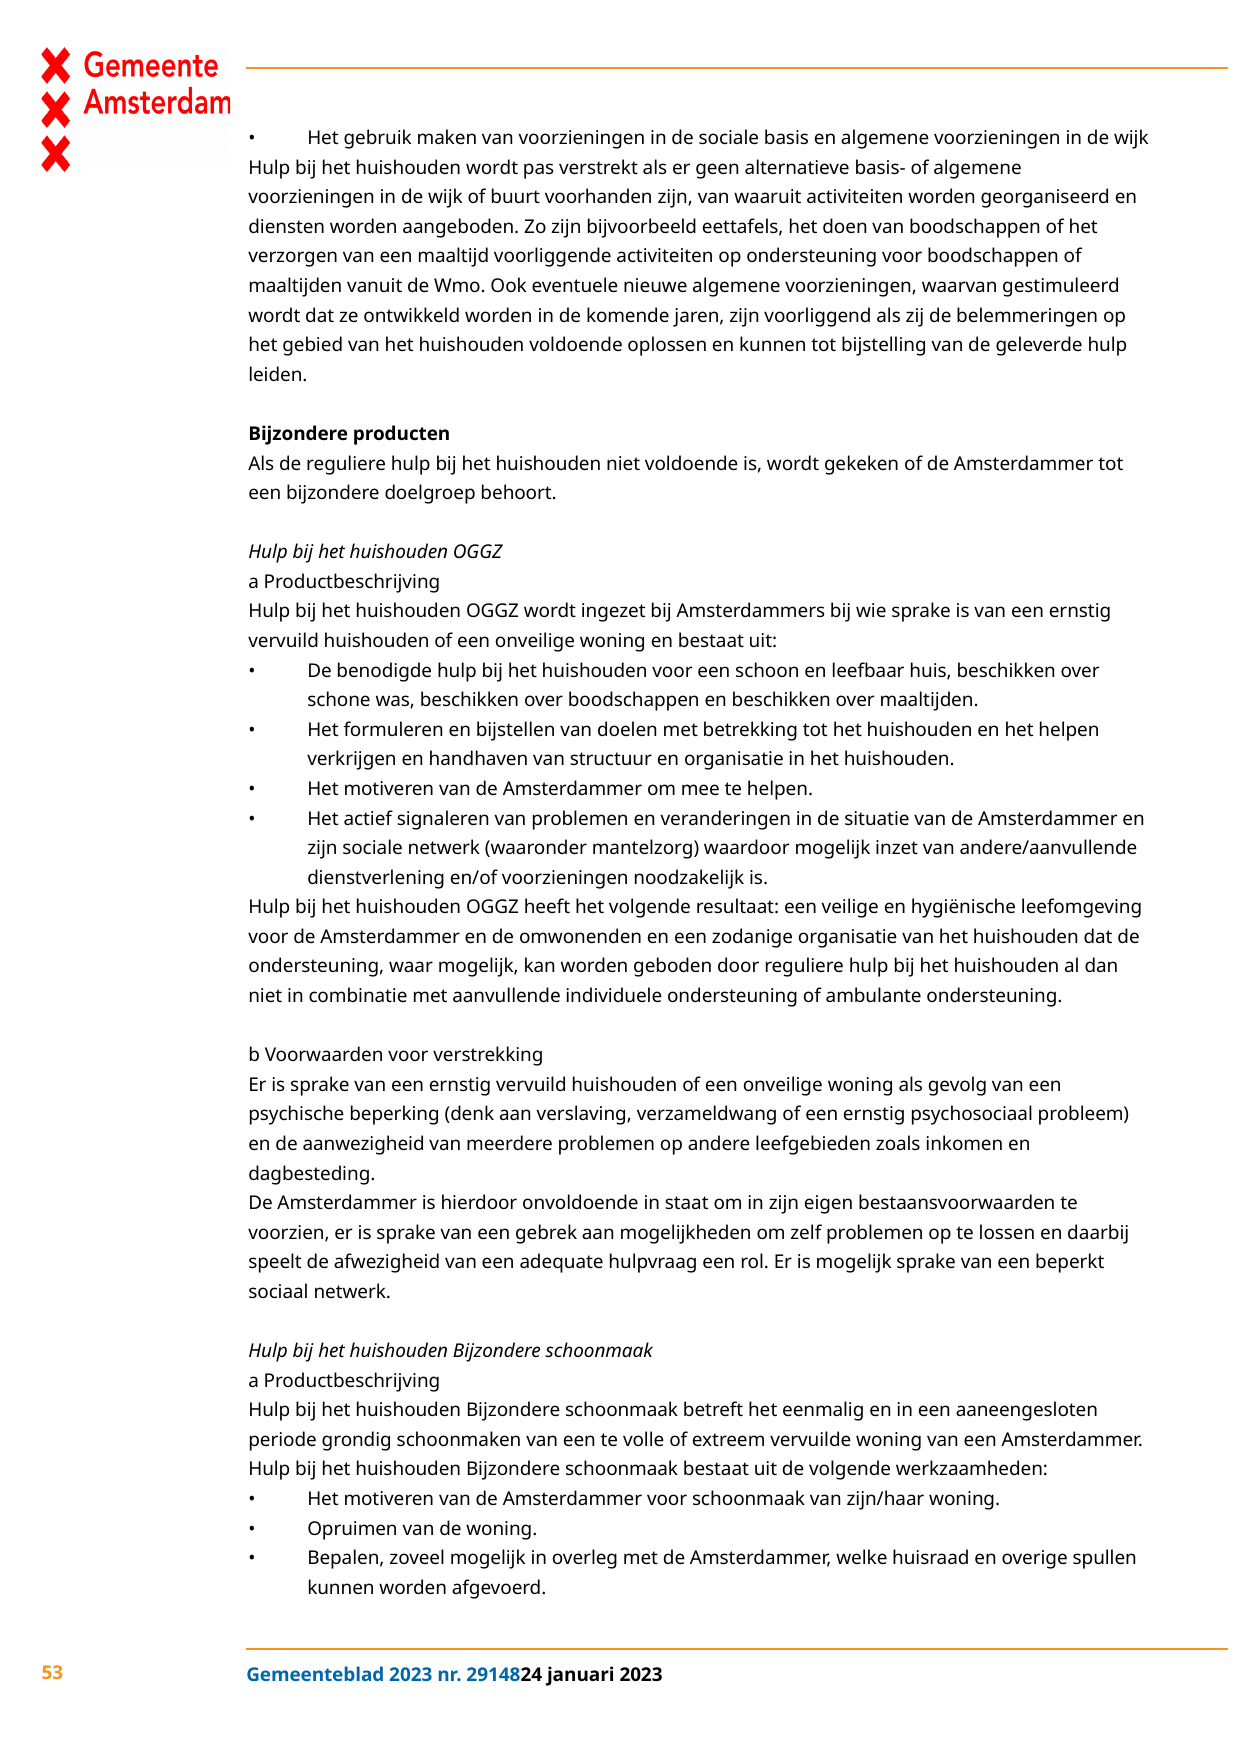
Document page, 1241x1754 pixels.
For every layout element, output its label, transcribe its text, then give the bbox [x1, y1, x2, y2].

list Bepalen, zoveel mogelijk in overleg met de Amsterdammer, welke huisraad en overige spullen kunnen worden afgevoerd. [248, 1544, 1152, 1600]
text Hulp bij het huishouden OGGZ wordt ingezet bij Amsterdammers bij wie sprake is van een ernstig vervuild huishouden of een onveilige woning en bestaat uit: [248, 598, 1152, 653]
text Als de reguliere hulp bij het huishouden niet voldoende is, wordt gekeken of de Amsterdammer tot een bijzondere doelgroep behoort. [248, 450, 1152, 505]
list Opruimen van de woning. [248, 1515, 1152, 1541]
text a Productbeschrijving [248, 1367, 1152, 1393]
text b Voorwaarden voor verstrekking [248, 1041, 1152, 1067]
text Hulp bij het huishouden Bijzondere schoonmaak betreft het eenmalig en in een aaneengesloten periode grondig schoonmaken van een te volle of extreem vervuilde woning van een Amsterdammer. [248, 1396, 1152, 1452]
list Het actief signaleren van problemen en veranderingen in de situatie van de Amsterdammer en zijn sociale netwerk (waaronder mantelzorg) waardoor mogelijk inzet van andere/aanvullende dienstverlening en/of voorzieningen noodzakelijk is. [248, 805, 1152, 890]
list Het motiveren van de Amsterdammer om mee te helpen. [248, 775, 1152, 801]
text Hulp bij het huishouden OGGZ heeft het volgende resultaat: een veilige en hygiënische leefomgeving voor de Amsterdammer en de omwonenden en een zodanige organisatie van het huishouden dat de ondersteuning, waar mogelijk, kan worden geboden door reguliere hulp bij het huishouden al dan niet in combinatie met aanvullende individuele ondersteuning of ambulante ondersteuning. [248, 893, 1152, 1008]
text Bijzondere producten [248, 420, 1152, 446]
text Hulp bij het huishouden wordt pas verstrekt als er geen alternatieve basis- of algemene voorzieningen in de wijk of buurt voorhanden zijn, van waaruit activiteiten worden georganiseerd en diensten worden aangeboden. Zo zijn bijvoorbeeld eettafels, het doen van boodschappen of het verzorgen van een maaltijd voorliggende activiteiten op ondersteuning voor boodschappen of maaltijden vanuit de Wmo. Ook eventuele nieuwe algemene voorzieningen, waarvan gestimuleerd wordt dat ze ontwikkeld worden in de komende jaren, zijn voorliggend als zij de belemmeringen op het gebied van het huishouden voldoende oplossen en kunnen tot bijstelling van de geleverde hulp leiden. [248, 154, 1152, 387]
list Het gebruik maken van voorzieningen in de sociale basis en algemene voorzieningen in de wijk [248, 124, 1152, 150]
text Hulp bij het huishouden OGGZ [248, 538, 1152, 564]
text Er is sprake van een ernstig vervuild huishouden of een onveilige woning als gevolg van een psychische beperking (denk aan verslaving, verzameldwang of een ernstig psychosociaal probleem) en de aanwezigheid van meerdere problemen op andere leefgebieden zoals inkomen en dagbesteding. [248, 1071, 1152, 1186]
list Het motiveren van de Amsterdammer voor schoonmaak van zijn/haar woning. [248, 1485, 1152, 1511]
text Hulp bij het huishouden Bijzondere schoonmaak [248, 1337, 1152, 1363]
text a Productbeschrijving [248, 568, 1152, 594]
text Hulp bij het huishouden Bijzondere schoonmaak bestaat uit de volgende werkzaamheden: [248, 1456, 1152, 1481]
picture [41, 47, 231, 172]
list Het formuleren en bijstellen van doelen met betrekking tot het huishouden en het helpen verkrijgen en handhaven van structuur en organisatie in het huishouden. [248, 716, 1152, 771]
text De Amsterdammer is hierdoor onvoldoende in staat om in zijn eigen bestaansvoorwaarden te voorzien, er is sprake van een gebrek aan mogelijkheden om zelf problemen op te lossen en daarbij speelt de afwezigheid van een adequate hulpvraag een rol. Er is mogelijk sprake van een beperkt sociaal netwerk. [248, 1189, 1152, 1304]
list De benodigde hulp bij het huishouden voor een schoon en leefbaar huis, beschikken over schone was, beschikken over boodschappen en beschikken over maaltijden. [248, 657, 1152, 712]
